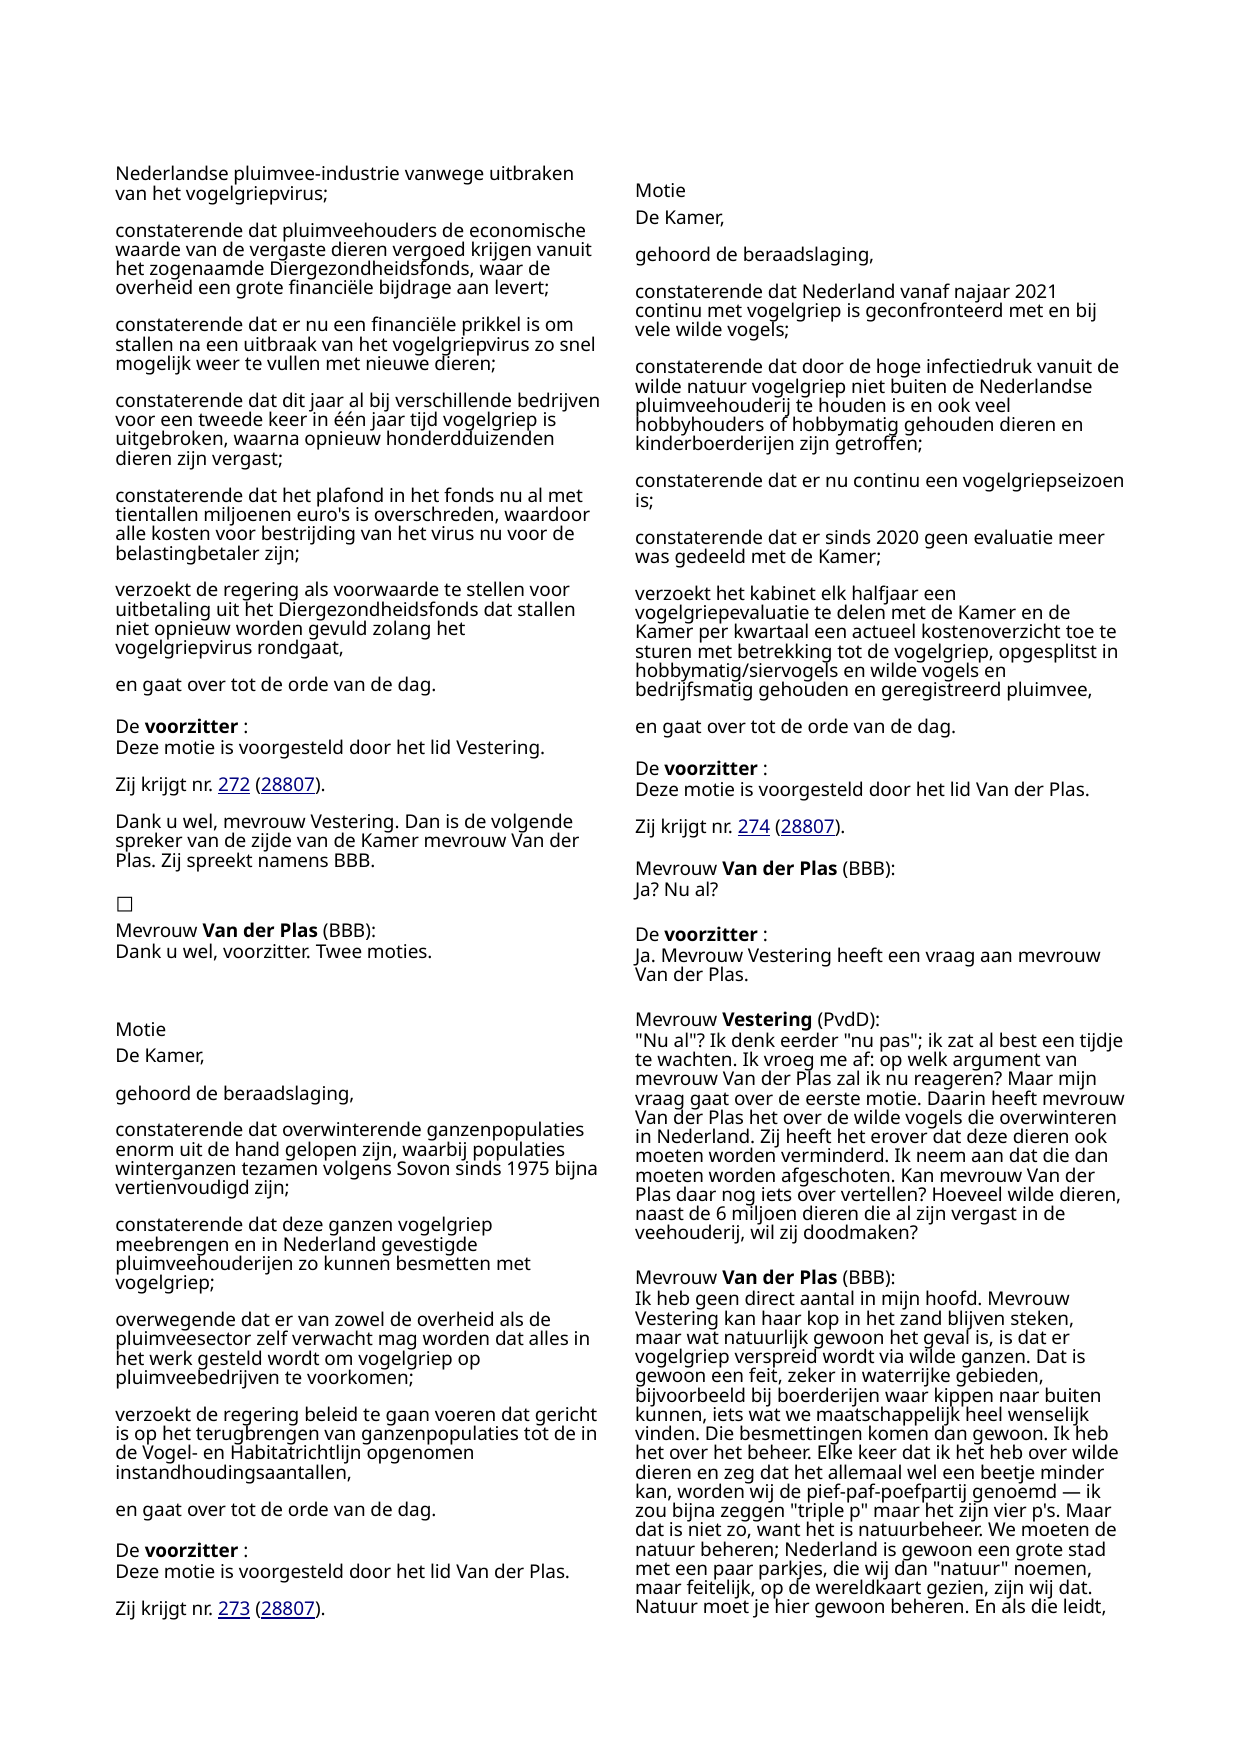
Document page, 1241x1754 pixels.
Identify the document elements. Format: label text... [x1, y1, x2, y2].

text overwegende dat er van zowel de overheid als de pluimveesector zelf verwacht mag worden dat alles in het werk gesteld wordt om vogelgriep op pluimveebedrijven te voorkomen; [115, 1311, 605, 1388]
text Nederlandse pluimvee-industrie vanwege uitbraken van het vogelgriepvirus; [115, 165, 605, 204]
text verzoekt de regering als voorwaarde te stellen voor uitbetaling uit het Diergezondheidsfonds dat stallen niet opnieuw worden gevuld zolang het vogelgriepvirus rondgaat, [115, 581, 605, 658]
text en gaat over tot de orde van de dag. [115, 676, 605, 696]
text De Kamer, [115, 1047, 605, 1067]
text Deze motie is voorgesteld door het lid Vestering. [115, 739, 605, 758]
text en gaat over tot de orde van de dag. [635, 718, 1125, 737]
text constaterende dat er nu continu een vogelgriepseizoen is; [635, 472, 1125, 511]
text gehoord de beraadslaging, [635, 246, 1125, 265]
text De Kamer, [635, 209, 1125, 228]
text Mevrouw Vestering (PvdD): [635, 1006, 1125, 1032]
text Deze motie is voorgesteld door het lid Van der Plas. [115, 1563, 605, 1583]
text Mevrouw Van der Plas (BBB): [635, 855, 1125, 881]
text Mevrouw Van der Plas (BBB): [635, 1264, 1125, 1290]
text Dank u wel, voorzitter. Twee moties. [115, 943, 605, 962]
text en gaat over tot de orde van de dag. [115, 1501, 605, 1520]
text verzoekt het kabinet elk halfjaar een vogelgriepevaluatie te delen met de Kamer en de Kamer per kwartaal een actueel kostenoverzicht toe te sturen met betrekking tot de vogelgriep, opgesplitst in hobbymatig/siervogels en wilde vogels en bedrijfsmatig gehouden en geregistreerd pluimvee, [635, 585, 1125, 701]
text De voorzitter : [115, 1538, 605, 1563]
text Dank u wel, mevrouw Vestering. Dan is de volgende spreker van de zijde van de Kamer mevrouw Van der Plas. Zij spreekt namens BBB. [115, 813, 605, 871]
text Deze motie is voorgesteld door het lid Van der Plas. [635, 781, 1125, 800]
text Zij krijgt nr. 274 (28807). [635, 818, 1125, 837]
text constaterende dat Nederland vanaf najaar 2021 continu met vogelgriep is geconfronteerd met en bij vele wilde vogels; [635, 283, 1125, 341]
text "Nu al"? Ik denk eerder "nu pas"; ik zat al best een tijdje te wachten. Ik vroeg me af: op welk argument van mevrouw Van der Plas zal ik nu reageren? Maar mijn vraag gaat over de eerste motie. Daarin heeft mevrouw Van der Plas het over de wilde vogels die overwinteren in Nederland. Zij heeft het erover dat deze dieren ook moeten worden verminderd. Ik neem aan dat die dan moeten worden afgeschoten. Kan mevrouw Van der Plas daar nog iets over vertellen? Hoeveel wilde dieren, naast de 6 miljoen dieren die al zijn vergast in de veehouderij, wil zij doodmaken? [635, 1032, 1125, 1244]
text De voorzitter : [115, 713, 605, 739]
text Ja. Mevrouw Vestering heeft een vraag aan mevrouw Van der Plas. [635, 947, 1125, 985]
text De voorzitter : [635, 755, 1125, 781]
text Motie [115, 1016, 605, 1042]
text Motie [635, 177, 1125, 203]
text constaterende dat er sinds 2020 geen evaluatie meer was gedeeld met de Kamer; [635, 529, 1125, 567]
text Zij krijgt nr. 273 (28807). [115, 1600, 605, 1619]
text ⬜ [115, 892, 605, 917]
text constaterende dat pluimveehouders de economische waarde van de vergaste dieren vergoed krijgen vanuit het zogenaamde Diergezondheidsfonds, waar de overheid een grote financiële bijdrage aan levert; [115, 222, 605, 299]
text constaterende dat er nu een financiële prikkel is om stallen na een uitbraak van het vogelgriepvirus zo snel mogelijk weer te vullen met nieuwe dieren; [115, 316, 605, 374]
text constaterende dat deze ganzen vogelgriep meebrengen en in Nederland gevestigde pluimveehouderijen zo kunnen besmetten met vogelgriep; [115, 1216, 605, 1293]
text gehoord de beraadslaging, [115, 1084, 605, 1104]
text Zij krijgt nr. 272 (28807). [115, 776, 605, 795]
text Ik heb geen direct aantal in mijn hoofd. Mevrouw Vestering kan haar kop in het zand blijven steken, maar wat natuurlijk gewoon het geval is, is dat er vogelgriep verspreid wordt via wilde ganzen. Dat is gewoon een feit, zeker in waterrijke gebieden, bijvoorbeeld bij boerderijen waar kippen naar buiten kunnen, iets wat we maatschappelijk heel wenselijk vinden. Die besmettingen komen dan gewoon. Ik heb het over het beheer. Elke keer dat ik het heb over wilde dieren en zeg dat het allemaal wel een beetje minder kan, worden wij de pief-paf-poefpartij genoemd — ik zou bijna zeggen "triple p" maar het zijn vier p's. Maar dat is niet zo, want het is natuurbeheer. We moeten de natuur beheren; Nederland is gewoon een grote stad met een paar parkjes, die wij dan "natuur" noemen, maar feitelijk, op de wereldkaart gezien, zijn wij dat. Natuur moet je hier gewoon beheren. En als die leidt, [635, 1290, 1125, 1618]
text De voorzitter : [635, 921, 1125, 947]
text constaterende dat door de hoge infectiedruk vanuit de wilde natuur vogelgriep niet buiten de Nederlandse pluimveehouderij te houden is en ook veel hobbyhouders of hobbymatig gehouden dieren en kinderboerderijen zijn getroffen; [635, 358, 1125, 455]
text Mevrouw Van der Plas (BBB): [115, 917, 605, 943]
text constaterende dat overwinterende ganzenpopulaties enorm uit de hand gelopen zijn, waarbij populaties winterganzen tezamen volgens Sovon sinds 1975 bijna vertienvoudigd zijn; [115, 1121, 605, 1198]
text verzoekt de regering beleid te gaan voeren dat gericht is op het terugbrengen van ganzenpopulaties tot de in de Vogel- en Habitatrichtlijn opgenomen instandhoudingsaantallen, [115, 1406, 605, 1483]
text constaterende dat het plafond in het fonds nu al met tientallen miljoenen euro's is overschreden, waardoor alle kosten voor bestrijding van het virus nu voor de belastingbetaler zijn; [115, 487, 605, 564]
text constaterende dat dit jaar al bij verschillende bedrijven voor een tweede keer in één jaar tijd vogelgriep is uitgebroken, waarna opnieuw honderdduizenden dieren zijn vergast; [115, 392, 605, 469]
text Ja? Nu al? [635, 881, 1125, 900]
